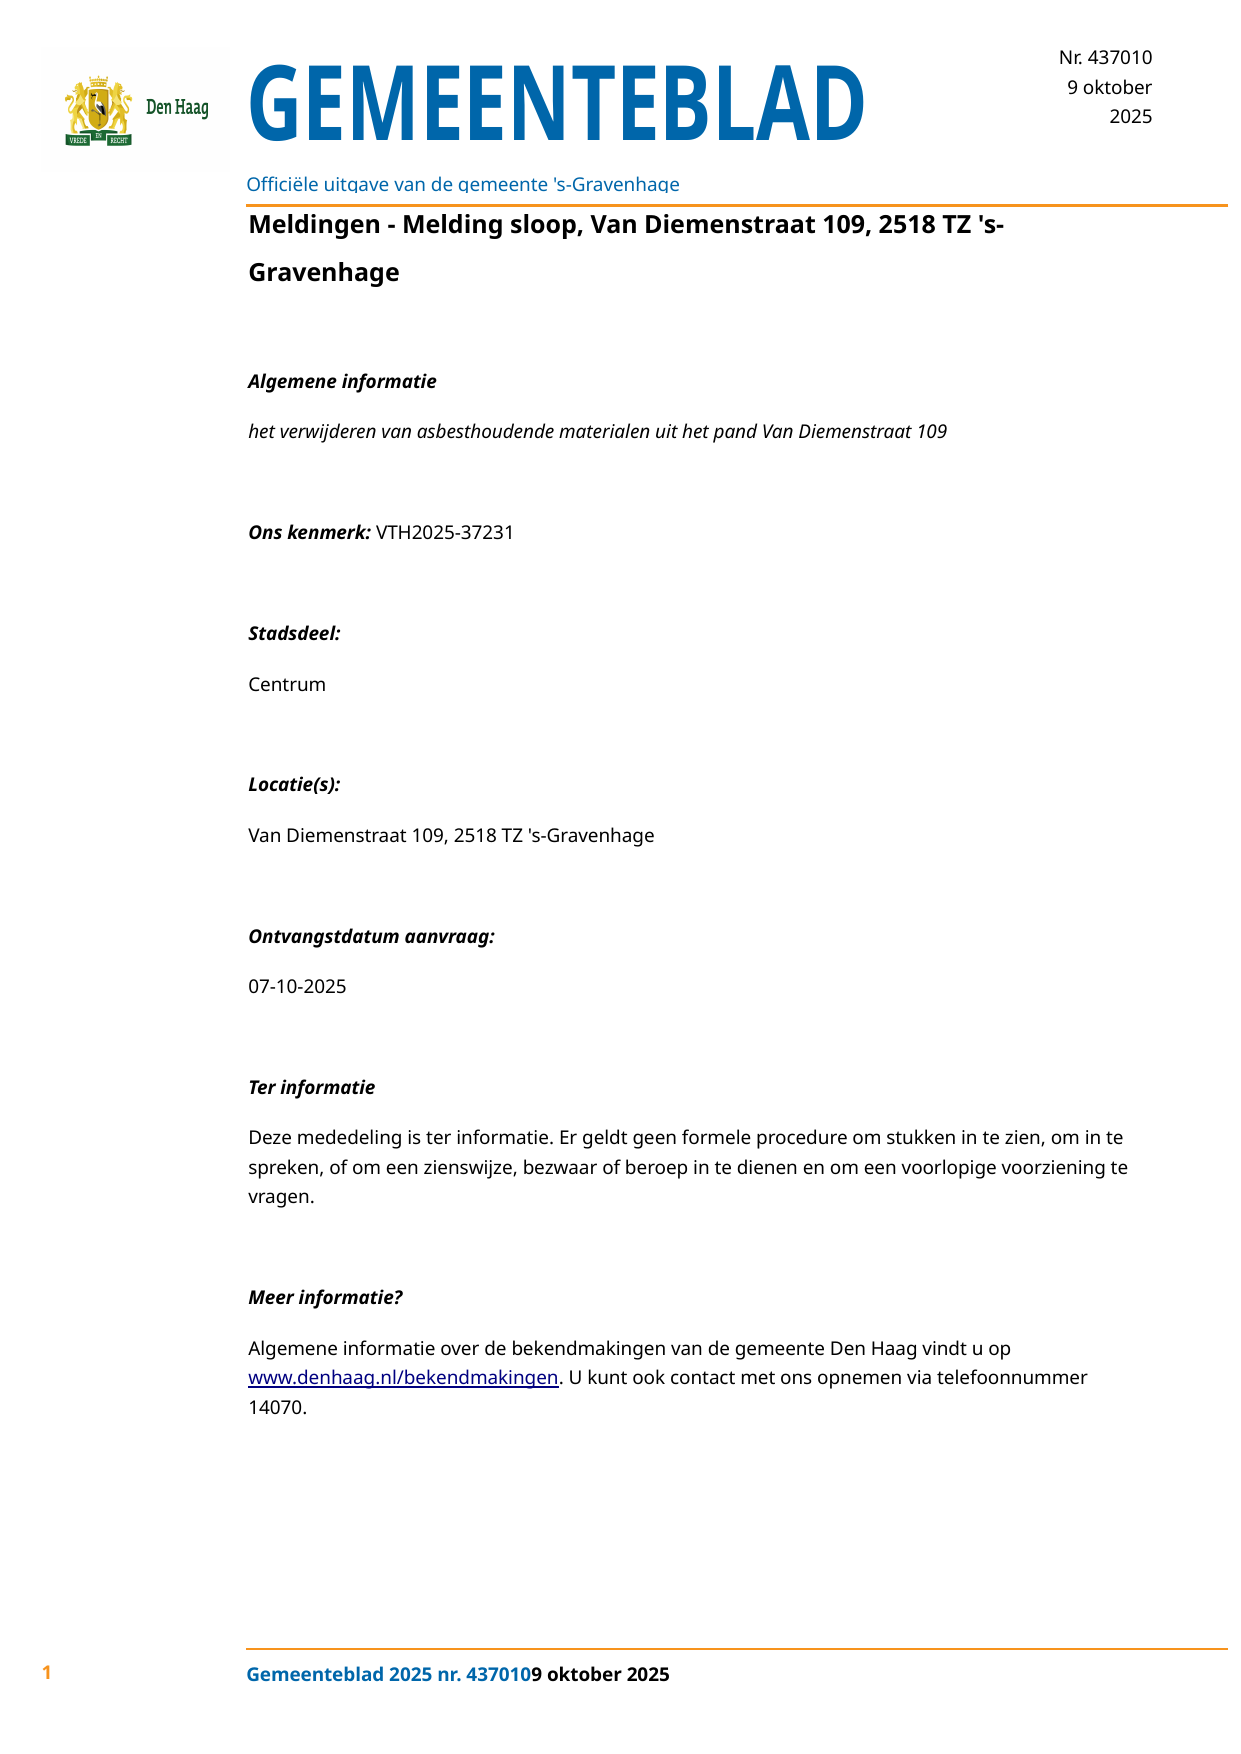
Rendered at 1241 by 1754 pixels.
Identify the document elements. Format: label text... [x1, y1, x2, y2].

text Meer informatie? [248, 1284, 1152, 1310]
text Stadsdeel: [248, 620, 1152, 646]
text het verwijderen van asbesthoudende materialen uit het pand Van Diemenstraat 109 [248, 419, 1152, 444]
text Ter informatie [248, 1074, 1152, 1100]
text Centrum [248, 671, 1152, 697]
text Deze mededeling is ter informatie. Er geldt geen formele procedure om stukken in te zien, om in te spreken, of om een zienswijze, bezwaar of beroep in te dienen en om een voorlopige voorziening te vragen. [248, 1124, 1152, 1209]
text Meldingen - Melding sloop, Van Diemenstraat 109, 2518 TZ 's-Gravenhage [248, 207, 1152, 288]
text Van Diemenstraat 109, 2518 TZ 's-Gravenhage [248, 822, 1152, 848]
text Ontvangstdatum aanvraag: [248, 923, 1152, 949]
picture [41, 47, 231, 172]
text Algemene informatie over de bekendmakingen van de gemeente Den Haag vindt u op www.denhaag.nl/bekendmakingen. U kunt ook contact met ons opnemen via telefoonnummer 14070. [248, 1335, 1152, 1420]
text Ons kenmerk: VTH2025-37231 [248, 519, 1152, 545]
text Algemene informatie [248, 368, 1152, 394]
text Locatie(s): [248, 772, 1152, 797]
text 07-10-2025 [248, 973, 1152, 999]
